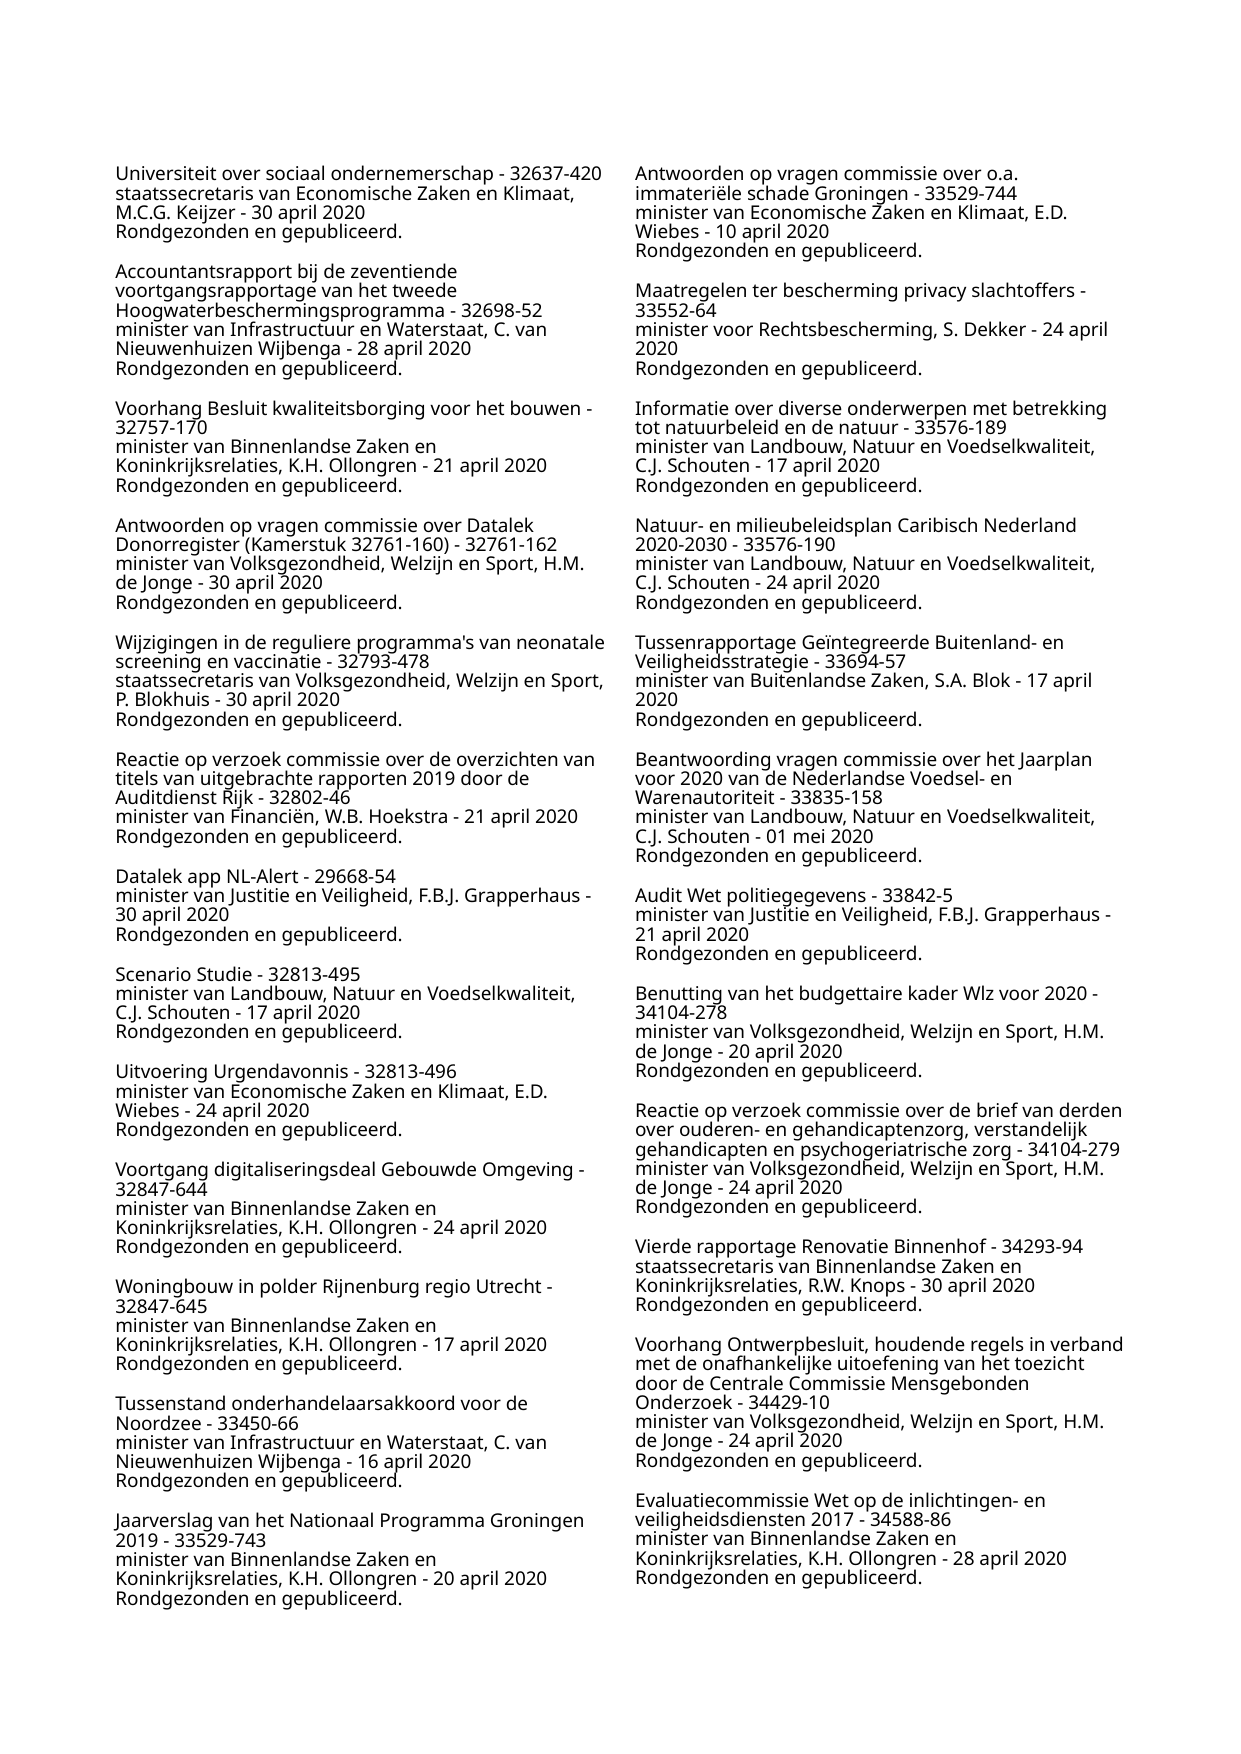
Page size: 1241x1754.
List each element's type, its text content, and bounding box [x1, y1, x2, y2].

text Vierde rapportage Renovatie Binnenhof - 34293-94 [635, 1238, 1125, 1258]
text minister van Binnenlandse Zaken en Koninkrijksrelaties, K.H. Ollongren - 20 april 2020 [115, 1551, 605, 1589]
text Rondgezonden en gepubliceerd. [635, 1452, 1125, 1471]
text minister van Justitie en Veiligheid, F.B.J. Grapperhaus - 21 april 2020 [635, 906, 1125, 945]
text staatssecretaris van Binnenlandse Zaken en Koninkrijksrelaties, R.W. Knops - 30 april 2020 [635, 1258, 1125, 1296]
text Voorhang Besluit kwaliteitsborging voor het bouwen - 32757-170 [115, 399, 605, 438]
text Antwoorden op vragen commissie over o.a. immateriële schade Groningen - 33529-744 [635, 165, 1125, 204]
text staatssecretaris van Volksgezondheid, Welzijn en Sport, P. Blokhuis - 30 april 2020 [115, 672, 605, 711]
text Audit Wet politiegegevens - 33842-5 [635, 887, 1125, 906]
text minister van Binnenlandse Zaken en Koninkrijksrelaties, K.H. Ollongren - 17 april 2020 [115, 1317, 605, 1355]
text Rondgezonden en gepubliceerd. [115, 477, 605, 496]
text Rondgezonden en gepubliceerd. [115, 1589, 605, 1609]
text Uitvoering Urgendavonnis - 32813-496 [115, 1063, 605, 1083]
text Maatregelen ter bescherming privacy slachtoffers - 33552-64 [635, 282, 1125, 321]
text Rondgezonden en gepubliceerd. [635, 477, 1125, 496]
text Rondgezonden en gepubliceerd. [115, 1238, 605, 1258]
text Rondgezonden en gepubliceerd. [635, 242, 1125, 262]
text minister van Economische Zaken en Klimaat, E.D. Wiebes - 24 april 2020 [115, 1083, 605, 1121]
text Rondgezonden en gepubliceerd. [635, 359, 1125, 379]
text Tussenstand onderhandelaarsakkoord voor de Noordzee - 33450-66 [115, 1395, 605, 1434]
text Beantwoording vragen commissie over het Jaarplan voor 2020 van de Nederlandse Voedsel- en Warenautoriteit - 33835-158 [635, 751, 1125, 808]
text minister van Binnenlandse Zaken en Koninkrijksrelaties, K.H. Ollongren - 24 april 2020 [115, 1200, 605, 1238]
text minister van Landbouw, Natuur en Voedselkwaliteit, C.J. Schouten - 17 april 2020 [635, 438, 1125, 477]
text Wijzigingen in de reguliere programma's van neonatale screening en vaccinatie - 32793-478 [115, 634, 605, 672]
text minister van Landbouw, Natuur en Voedselkwaliteit, C.J. Schouten - 17 april 2020 [115, 985, 605, 1023]
text Universiteit over sociaal ondernemerschap - 32637-420 [115, 165, 605, 184]
text Jaarverslag van het Nationaal Programma Groningen 2019 - 33529-743 [115, 1512, 605, 1551]
text Rondgezonden en gepubliceerd. [115, 1023, 605, 1043]
text Rondgezonden en gepubliceerd. [635, 1198, 1125, 1218]
text minister van Financiën, W.B. Hoekstra - 21 april 2020 [115, 808, 605, 828]
text minister van Justitie en Veiligheid, F.B.J. Grapperhaus - 30 april 2020 [115, 887, 605, 926]
text minister van Binnenlandse Zaken en Koninkrijksrelaties, K.H. Ollongren - 28 april 2020 [635, 1530, 1125, 1569]
text Rondgezonden en gepubliceerd. [115, 359, 605, 379]
text Rondgezonden en gepubliceerd. [635, 711, 1125, 730]
text minister van Economische Zaken en Klimaat, E.D. Wiebes - 10 april 2020 [635, 204, 1125, 242]
text Woningbouw in polder Rijnenburg regio Utrecht - 32847-645 [115, 1278, 605, 1317]
text minister van Infrastructuur en Waterstaat, C. van Nieuwenhuizen Wijbenga - 16 april 2020 [115, 1434, 605, 1472]
text Scenario Studie - 32813-495 [115, 966, 605, 985]
text minister van Buitenlandse Zaken, S.A. Blok - 17 april 2020 [635, 672, 1125, 711]
text minister van Landbouw, Natuur en Voedselkwaliteit, C.J. Schouten - 24 april 2020 [635, 555, 1125, 594]
text Rondgezonden en gepubliceerd. [635, 594, 1125, 613]
text minister van Volksgezondheid, Welzijn en Sport, H.M. de Jonge - 24 april 2020 [635, 1413, 1125, 1452]
text Benutting van het budgettaire kader Wlz voor 2020 - 34104-278 [635, 985, 1125, 1023]
text Rondgezonden en gepubliceerd. [635, 945, 1125, 964]
text Antwoorden op vragen commissie over Datalek Donorregister (Kamerstuk 32761-160) - 32761-162 [115, 517, 605, 555]
text Rondgezonden en gepubliceerd. [115, 1355, 605, 1375]
text minister voor Rechtsbescherming, S. Dekker - 24 april 2020 [635, 321, 1125, 359]
text Reactie op verzoek commissie over de overzichten van titels van uitgebrachte rapporten 2019 door de Auditdienst Rijk - 32802-46 [115, 751, 605, 808]
text Rondgezonden en gepubliceerd. [115, 594, 605, 613]
text Rondgezonden en gepubliceerd. [115, 828, 605, 847]
text minister van Landbouw, Natuur en Voedselkwaliteit, C.J. Schouten - 01 mei 2020 [635, 808, 1125, 847]
text Rondgezonden en gepubliceerd. [115, 223, 605, 242]
text Tussenrapportage Geïntegreerde Buitenland- en Veiligheidsstrategie - 33694-57 [635, 634, 1125, 672]
text Datalek app NL-Alert - 29668-54 [115, 868, 605, 887]
text Rondgezonden en gepubliceerd. [115, 711, 605, 730]
text minister van Volksgezondheid, Welzijn en Sport, H.M. de Jonge - 30 april 2020 [115, 555, 605, 594]
text minister van Volksgezondheid, Welzijn en Sport, H.M. de Jonge - 24 april 2020 [635, 1160, 1125, 1198]
text Voorhang Ontwerpbesluit, houdende regels in verband met de onafhankelijke uitoefening van het toezicht door de Centrale Commissie Mensgebonden Onderzoek - 34429-10 [635, 1336, 1125, 1413]
text minister van Infrastructuur en Waterstaat, C. van Nieuwenhuizen Wijbenga - 28 april 2020 [115, 321, 605, 359]
text Rondgezonden en gepubliceerd. [635, 1569, 1125, 1588]
text Natuur- en milieubeleidsplan Caribisch Nederland 2020-2030 - 33576-190 [635, 517, 1125, 555]
text minister van Volksgezondheid, Welzijn en Sport, H.M. de Jonge - 20 april 2020 [635, 1023, 1125, 1062]
text Rondgezonden en gepubliceerd. [635, 1062, 1125, 1081]
text minister van Binnenlandse Zaken en Koninkrijksrelaties, K.H. Ollongren - 21 april 2020 [115, 438, 605, 477]
text Rondgezonden en gepubliceerd. [115, 1472, 605, 1492]
text staatssecretaris van Economische Zaken en Klimaat, M.C.G. Keijzer - 30 april 2020 [115, 184, 605, 223]
text Voortgang digitaliseringsdeal Gebouwde Omgeving - 32847-644 [115, 1161, 605, 1200]
text Informatie over diverse onderwerpen met betrekking tot natuurbeleid en de natuur - 33576-189 [635, 399, 1125, 438]
text Rondgezonden en gepubliceerd. [115, 1121, 605, 1141]
text Rondgezonden en gepubliceerd. [635, 1296, 1125, 1315]
text Rondgezonden en gepubliceerd. [635, 847, 1125, 866]
text Reactie op verzoek commissie over de brief van derden over ouderen- en gehandicaptenzorg, verstandelijk gehandicapten en psychogeriatrische zorg - 34104-279 [635, 1102, 1125, 1160]
text Accountantsrapport bij de zeventiende voortgangsrapportage van het tweede Hoogwaterbeschermingsprogramma - 32698-52 [115, 263, 605, 321]
text Rondgezonden en gepubliceerd. [115, 926, 605, 945]
text Evaluatiecommissie Wet op de inlichtingen- en veiligheidsdiensten 2017 - 34588-86 [635, 1492, 1125, 1530]
